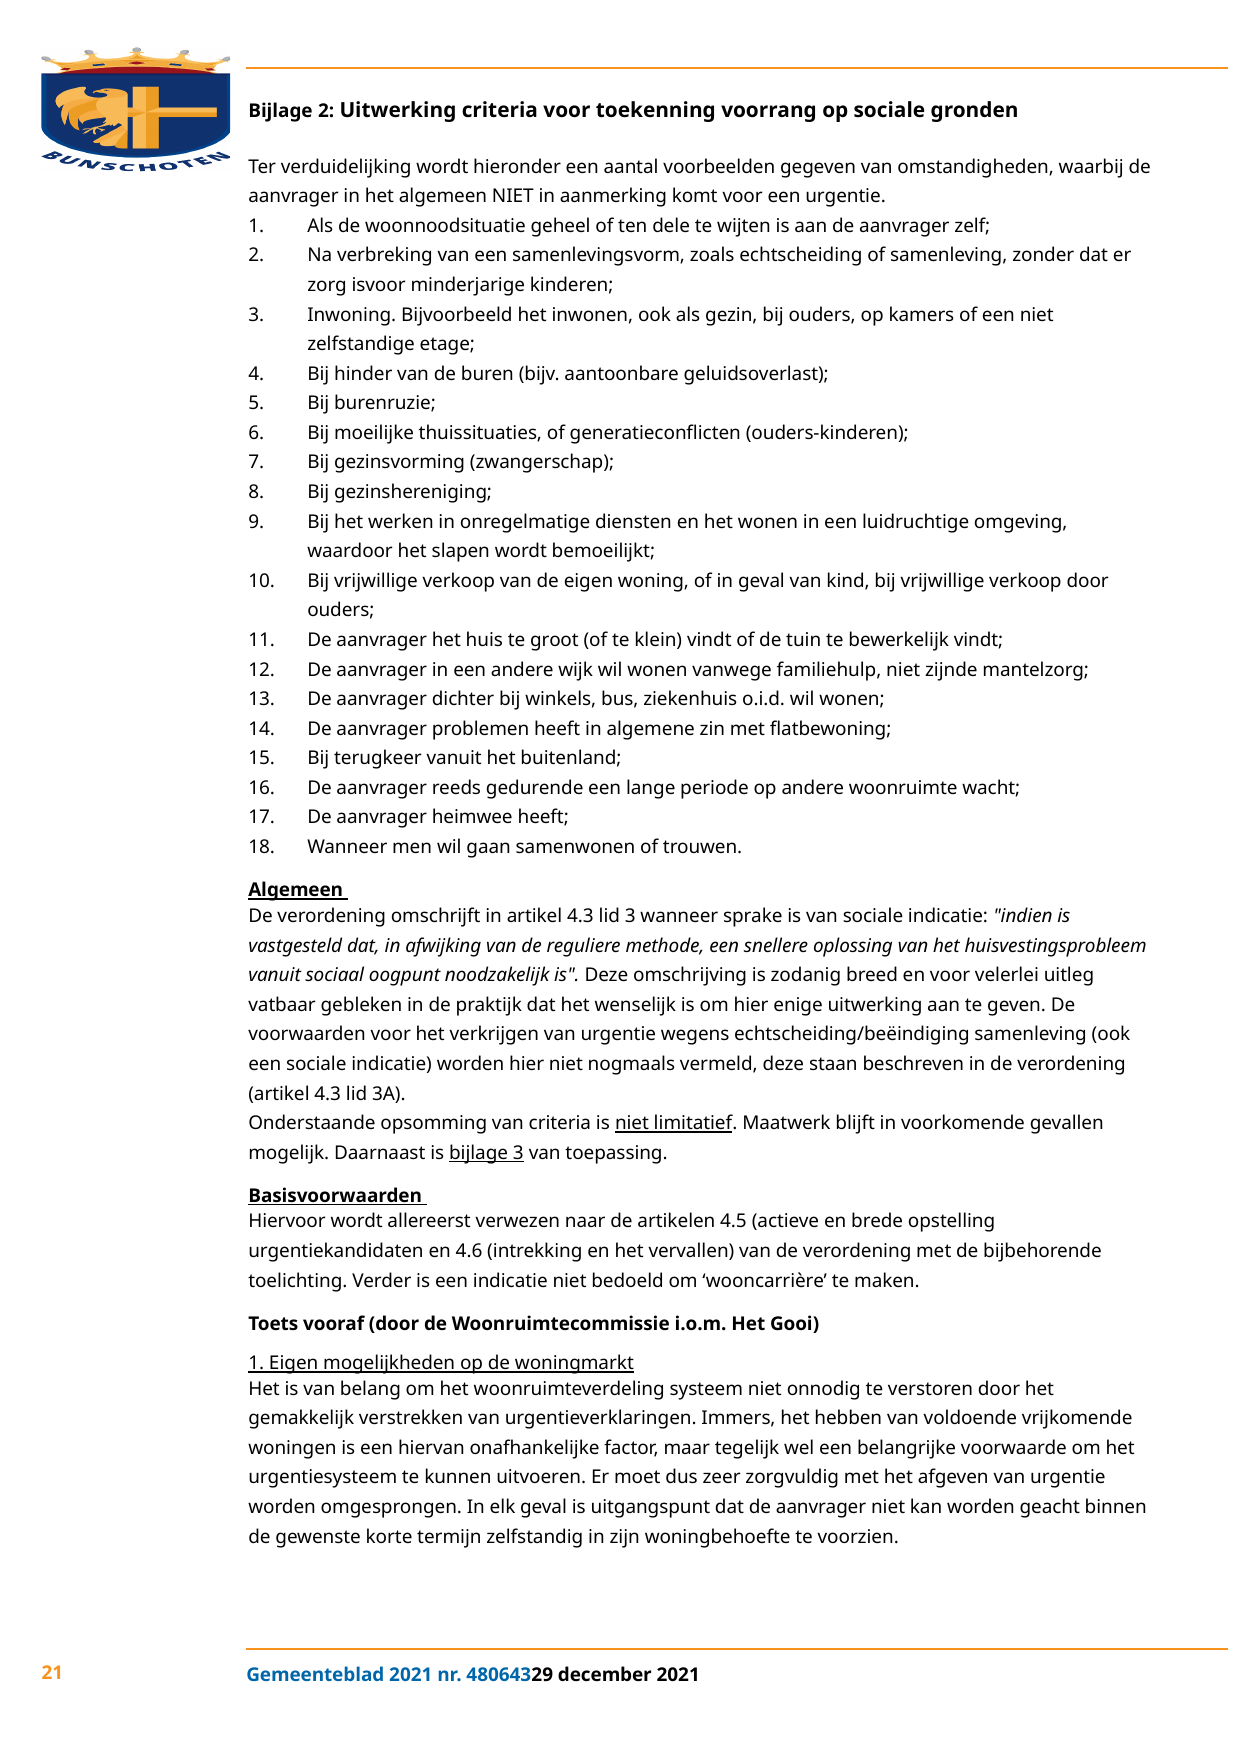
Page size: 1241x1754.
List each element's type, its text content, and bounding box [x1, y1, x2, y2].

list Na verbreking van een samenlevingsvorm, zoals echtscheiding of samenleving, zonder dat er zorg isvoor minderjarige kinderen; [248, 242, 1152, 297]
list Bij gezinsvorming (zwangerschap); [248, 449, 1152, 474]
list Als de woonnoodsituatie geheel of ten dele te wijten is aan de aanvrager zelf; [248, 212, 1152, 238]
list Bij moeilijke thuissituaties, of generatieconflicten (ouders-kinderen); [248, 419, 1152, 445]
list De aanvrager dichter bij winkels, bus, ziekenhuis o.i.d. wil wonen; [248, 685, 1152, 711]
list Bij hinder van de buren (bijv. aantoonbare geluidsoverlast); [248, 360, 1152, 386]
list Bij het werken in onregelmatige diensten en het wonen in een luidruchtige omgeving, waardoor het slapen wordt bemoeilijkt; [248, 508, 1152, 563]
text Basisvoorwaarden [248, 1182, 1152, 1208]
text Hiervoor wordt allereerst verwezen naar de artikelen 4.5 (actieve en brede opstelling urgentiekandidaten en 4.6 (intrekking en het vervallen) van de verordening met de bijbehorende toelichting. Verder is een indicatie niet bedoeld om ‘wooncarrière’ te maken. [248, 1208, 1152, 1293]
list Bij terugkeer vanuit het buitenland; [248, 744, 1152, 770]
list De aanvrager problemen heeft in algemene zin met flatbewoning; [248, 715, 1152, 741]
list Bij burenruzie; [248, 389, 1152, 415]
text Onderstaande opsomming van criteria is niet limitatief. Maatwerk blijft in voorkomende gevallen mogelijk. Daarnaast is bijlage 3 van toepassing. [248, 1109, 1152, 1164]
list Inwoning. Bijvoorbeeld het inwonen, ook als gezin, bij ouders, op kamers of een niet zelfstandige etage; [248, 301, 1152, 356]
text De verordening omschrijft in artikel 4.3 lid 3 wanneer sprake is van sociale indicatie: "indien is vastgesteld dat, in afwijking van de reguliere methode, een snellere oplossing van het huisvestingsprobleem vanuit sociaal oogpunt noodzakelijk is". Deze omschrijving is zodanig breed en voor velerlei uitleg vatbaar gebleken in de praktijk dat het wenselijk is om hier enige uitwerking aan te geven. De voorwaarden voor het verkrijgen van urgentie wegens echtscheiding/beëindiging samenleving (ook een sociale indicatie) worden hier niet nogmaals vermeld, deze staan beschreven in de verordening (artikel 4.3 lid 3A). [248, 902, 1152, 1105]
text Bijlage 2: Uitwerking criteria voor toekenning voorrang op sociale gronden [248, 95, 1152, 123]
list De aanvrager in een andere wijk wil wonen vanwege familiehulp, niet zijnde mantelzorg; [248, 656, 1152, 682]
text Algemeen [248, 876, 1152, 902]
list Wanneer men wil gaan samenwonen of trouwen. [248, 833, 1152, 859]
list De aanvrager het huis te groot (of te klein) vindt of de tuin te bewerkelijk vindt; [248, 626, 1152, 652]
list Bij gezinshereniging; [248, 478, 1152, 504]
text Het is van belang om het woonruimteverdeling systeem niet onnodig te verstoren door het gemakkelijk verstrekken van urgentieverklaringen. Immers, het hebben van voldoende vrijkomende woningen is een hiervan onafhankelijke factor, maar tegelijk wel een belangrijke voorwaarde om het urgentiesysteem te kunnen uitvoeren. Er moet dus zeer zorgvuldig met het afgeven van urgentie worden omgesprongen. In elk geval is uitgangspunt dat de aanvrager niet kan worden geacht binnen de gewenste korte termijn zelfstandig in zijn woningbehoefte te voorzien. [248, 1375, 1152, 1549]
text 1. Eigen mogelijkheden op de woningmarkt [248, 1349, 1152, 1375]
list De aanvrager heimwee heeft; [248, 804, 1152, 829]
list Bij vrijwillige verkoop van de eigen woning, of in geval van kind, bij vrijwillige verkoop door ouders; [248, 567, 1152, 622]
text Toets vooraf (door de Woonruimtecommissie i.o.m. Het Gooi) [248, 1310, 1152, 1336]
picture [41, 47, 231, 172]
text Ter verduidelijking wordt hieronder een aantal voorbeelden gegeven van omstandigheden, waarbij de aanvrager in het algemeen NIET in aanmerking komt voor een urgentie. [248, 153, 1152, 208]
list De aanvrager reeds gedurende een lange periode op andere woonruimte wacht; [248, 774, 1152, 800]
